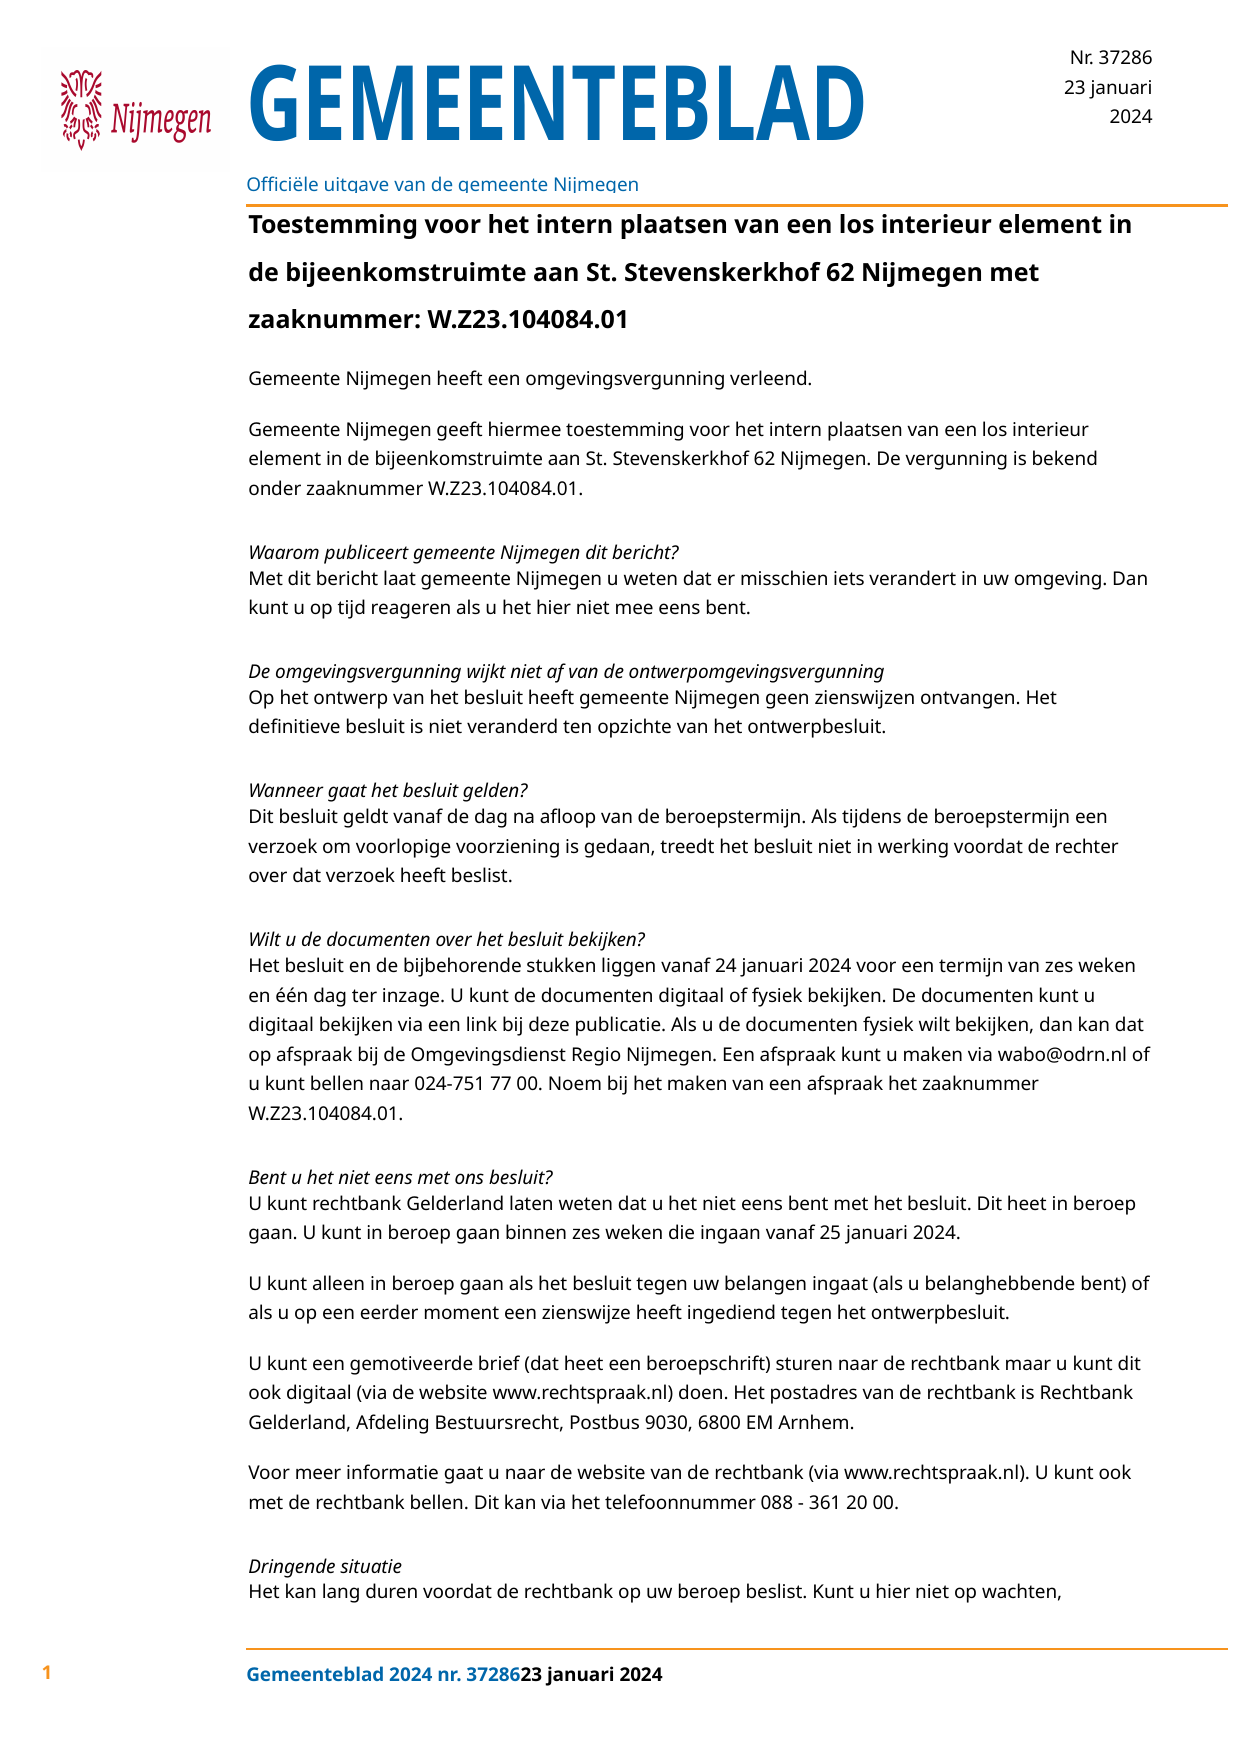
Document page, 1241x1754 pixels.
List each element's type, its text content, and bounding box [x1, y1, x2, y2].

text U kunt alleen in beroep gaan als het besluit tegen uw belangen ingaat (als u belanghebbende bent) of als u op een eerder moment een zienswijze heeft ingediend tegen het ontwerpbesluit. [248, 1270, 1152, 1325]
text Dringende situatie [248, 1553, 1152, 1579]
text Gemeente Nijmegen geeft hiermee toestemming voor het intern plaatsen van een los interieur element in de bijeenkomstruimte aan St. Stevenskerkhof 62 Nijmegen. De vergunning is bekend onder zaaknummer W.Z23.104084.01. [248, 416, 1152, 501]
text Gemeente Nijmegen heeft een omgevingsvergunning verleend. [248, 366, 1152, 391]
text De omgevingsvergunning wijkt niet af van de ontwerpomgevingsvergunning [248, 658, 1152, 684]
text Wanneer gaat het besluit gelden? [248, 778, 1152, 803]
text U kunt een gemotiveerde brief (dat heet een beroepschrift) sturen naar de rechtbank maar u kunt dit ook digitaal (via de website www.rechtspraak.nl) doen. Het postadres van de rechtbank is Rechtbank Gelderland, Afdeling Bestuursrecht, Postbus 9030, 6800 EM Arnhem. [248, 1350, 1152, 1435]
text Wilt u de documenten over het besluit bekijken? [248, 926, 1152, 952]
text Toestemming voor het intern plaatsen van een los interieur element in de bijeenkomstruimte aan St. Stevenskerkhof 62 Nijmegen met zaaknummer: W.Z23.104084.01 [248, 207, 1152, 336]
text Met dit bericht laat gemeente Nijmegen u weten dat er misschien iets verandert in uw omgeving. Dan kunt u op tijd reageren als u het hier niet mee eens bent. [248, 565, 1152, 620]
text Dit besluit geldt vanaf de dag na afloop van de beroepstermijn. Als tijdens de beroepstermijn een verzoek om voorlopige voorziening is gedaan, treedt het besluit niet in werking voordat de rechter over dat verzoek heeft beslist. [248, 803, 1152, 888]
text Het kan lang duren voordat de rechtbank op uw beroep beslist. Kunt u hier niet op wachten, [248, 1579, 1152, 1604]
text U kunt rechtbank Gelderland laten weten dat u het niet eens bent met het besluit. Dit heet in beroep gaan. U kunt in beroep gaan binnen zes weken die ingaan vanaf 25 januari 2024. [248, 1190, 1152, 1245]
text Op het ontwerp van het besluit heeft gemeente Nijmegen geen zienswijzen ontvangen. Het definitieve besluit is niet veranderd ten opzichte van het ontwerpbesluit. [248, 684, 1152, 739]
text Bent u het niet eens met ons besluit? [248, 1164, 1152, 1190]
picture [41, 47, 231, 172]
text Voor meer informatie gaat u naar de website van de rechtbank (via www.rechtspraak.nl). U kunt ook met de rechtbank bellen. Dit kan via het telefoonnummer 088 - 361 20 00. [248, 1459, 1152, 1515]
text Het besluit en de bijbehorende stukken liggen vanaf 24 januari 2024 voor een termijn van zes weken en één dag ter inzage. U kunt de documenten digitaal of fysiek bekijken. De documenten kunt u digitaal bekijken via een link bij deze publicatie. Als u de documenten fysiek wilt bekijken, dan kan dat op afspraak bij de Omgevingsdienst Regio Nijmegen. Een afspraak kunt u maken via wabo@odrn.nl of u kunt bellen naar 024-751 77 00. Noem bij het maken van een afspraak het zaaknummer W.Z23.104084.01. [248, 952, 1152, 1126]
text Waarom publiceert gemeente Nijmegen dit bericht? [248, 539, 1152, 565]
